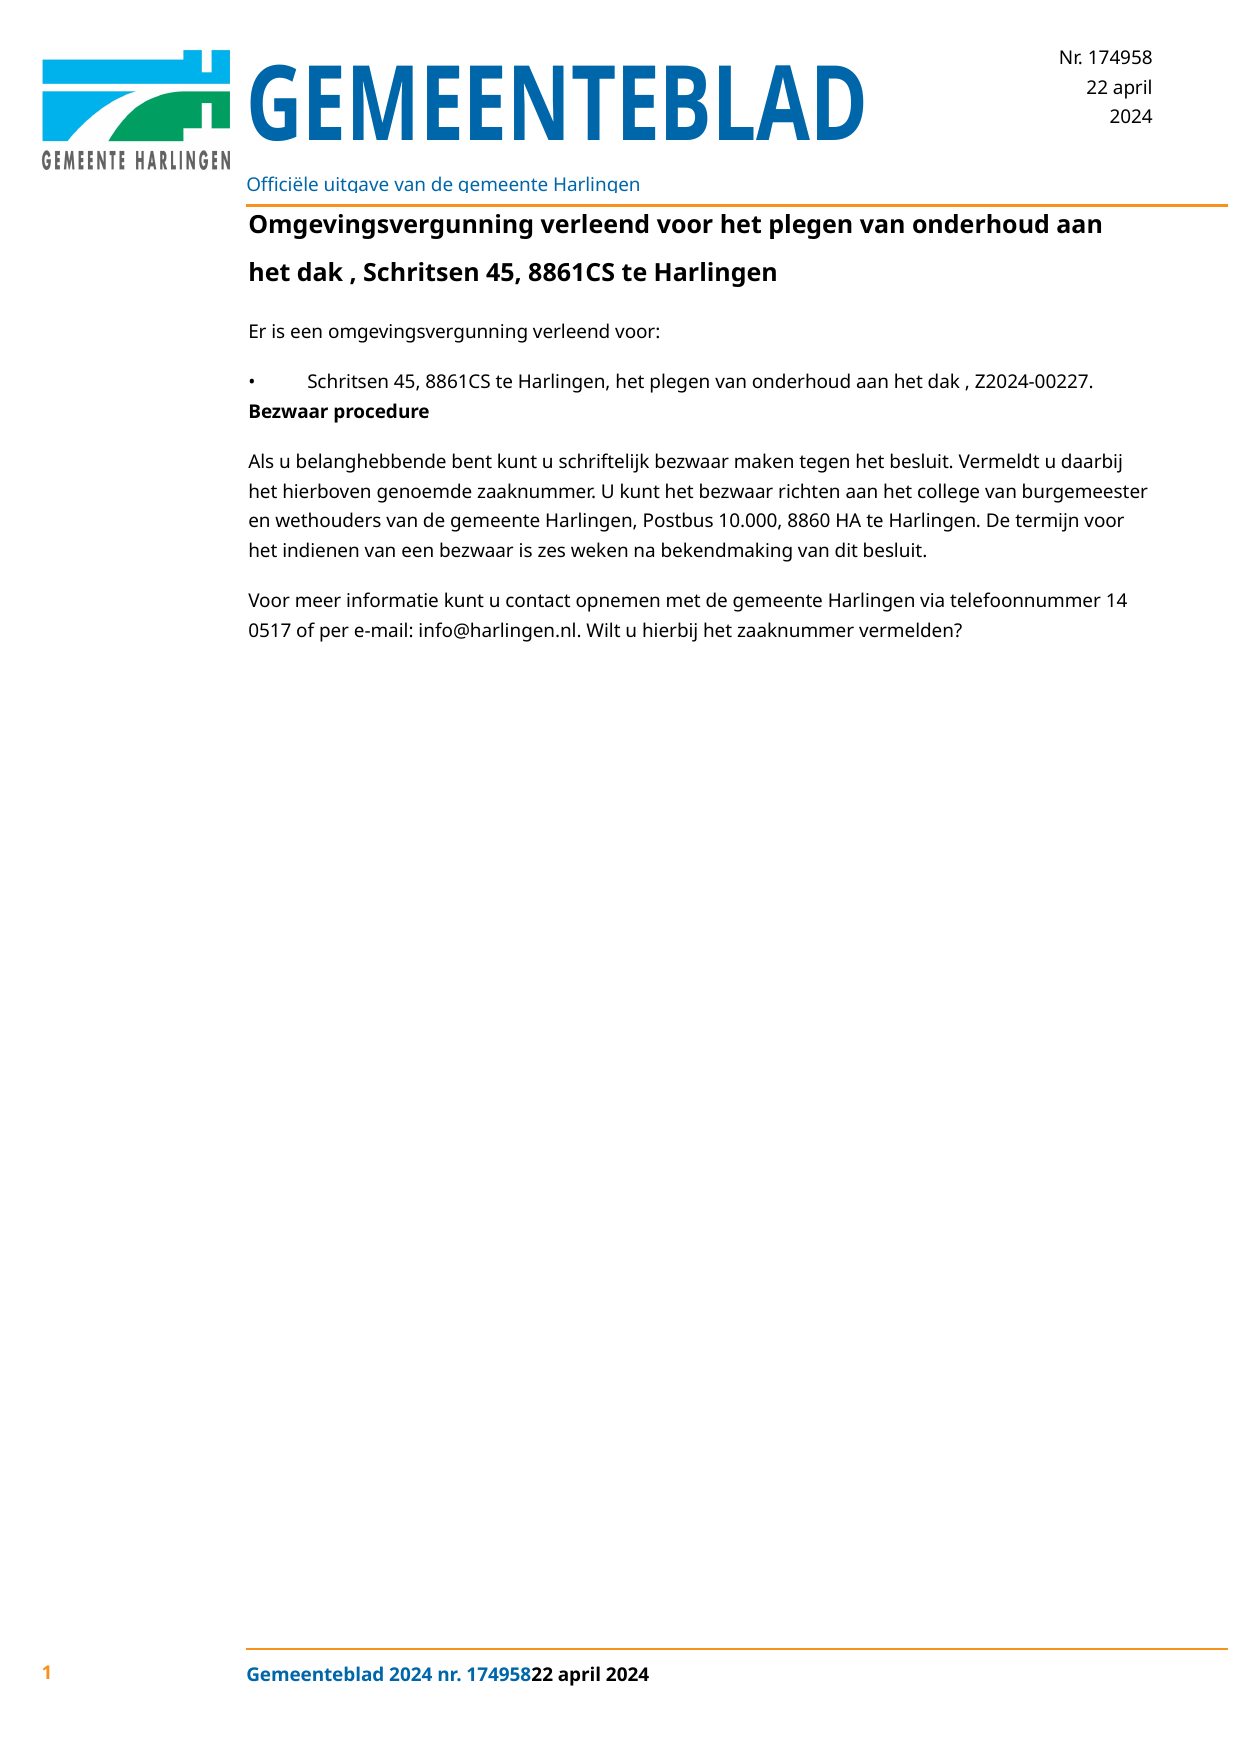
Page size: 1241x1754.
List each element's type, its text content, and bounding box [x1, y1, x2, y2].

text Als u belanghebbende bent kunt u schriftelijk bezwaar maken tegen het besluit. Vermeldt u daarbij het hierboven genoemde zaaknummer. U kunt het bezwaar richten aan het college van burgemeester en wethouders van de gemeente Harlingen, Postbus 10.000, 8860 HA te Harlingen. De termijn voor het indienen van een bezwaar is zes weken na bekendmaking van dit besluit. [248, 448, 1152, 563]
picture [41, 47, 231, 172]
text Er is een omgevingsvergunning verleend voor: [248, 318, 1152, 344]
list Schritsen 45, 8861CS te Harlingen, het plegen van onderhoud aan het dak , Z2024-00227. [248, 368, 1152, 394]
text Voor meer informatie kunt u contact opnemen met de gemeente Harlingen via telefoonnummer 14 0517 of per e-mail: info@harlingen.nl. Wilt u hierbij het zaaknummer vermelden? [248, 587, 1152, 643]
text Omgevingsvergunning verleend voor het plegen van onderhoud aan het dak , Schritsen 45, 8861CS te Harlingen [248, 207, 1152, 288]
text Bezwaar procedure [248, 398, 1152, 424]
